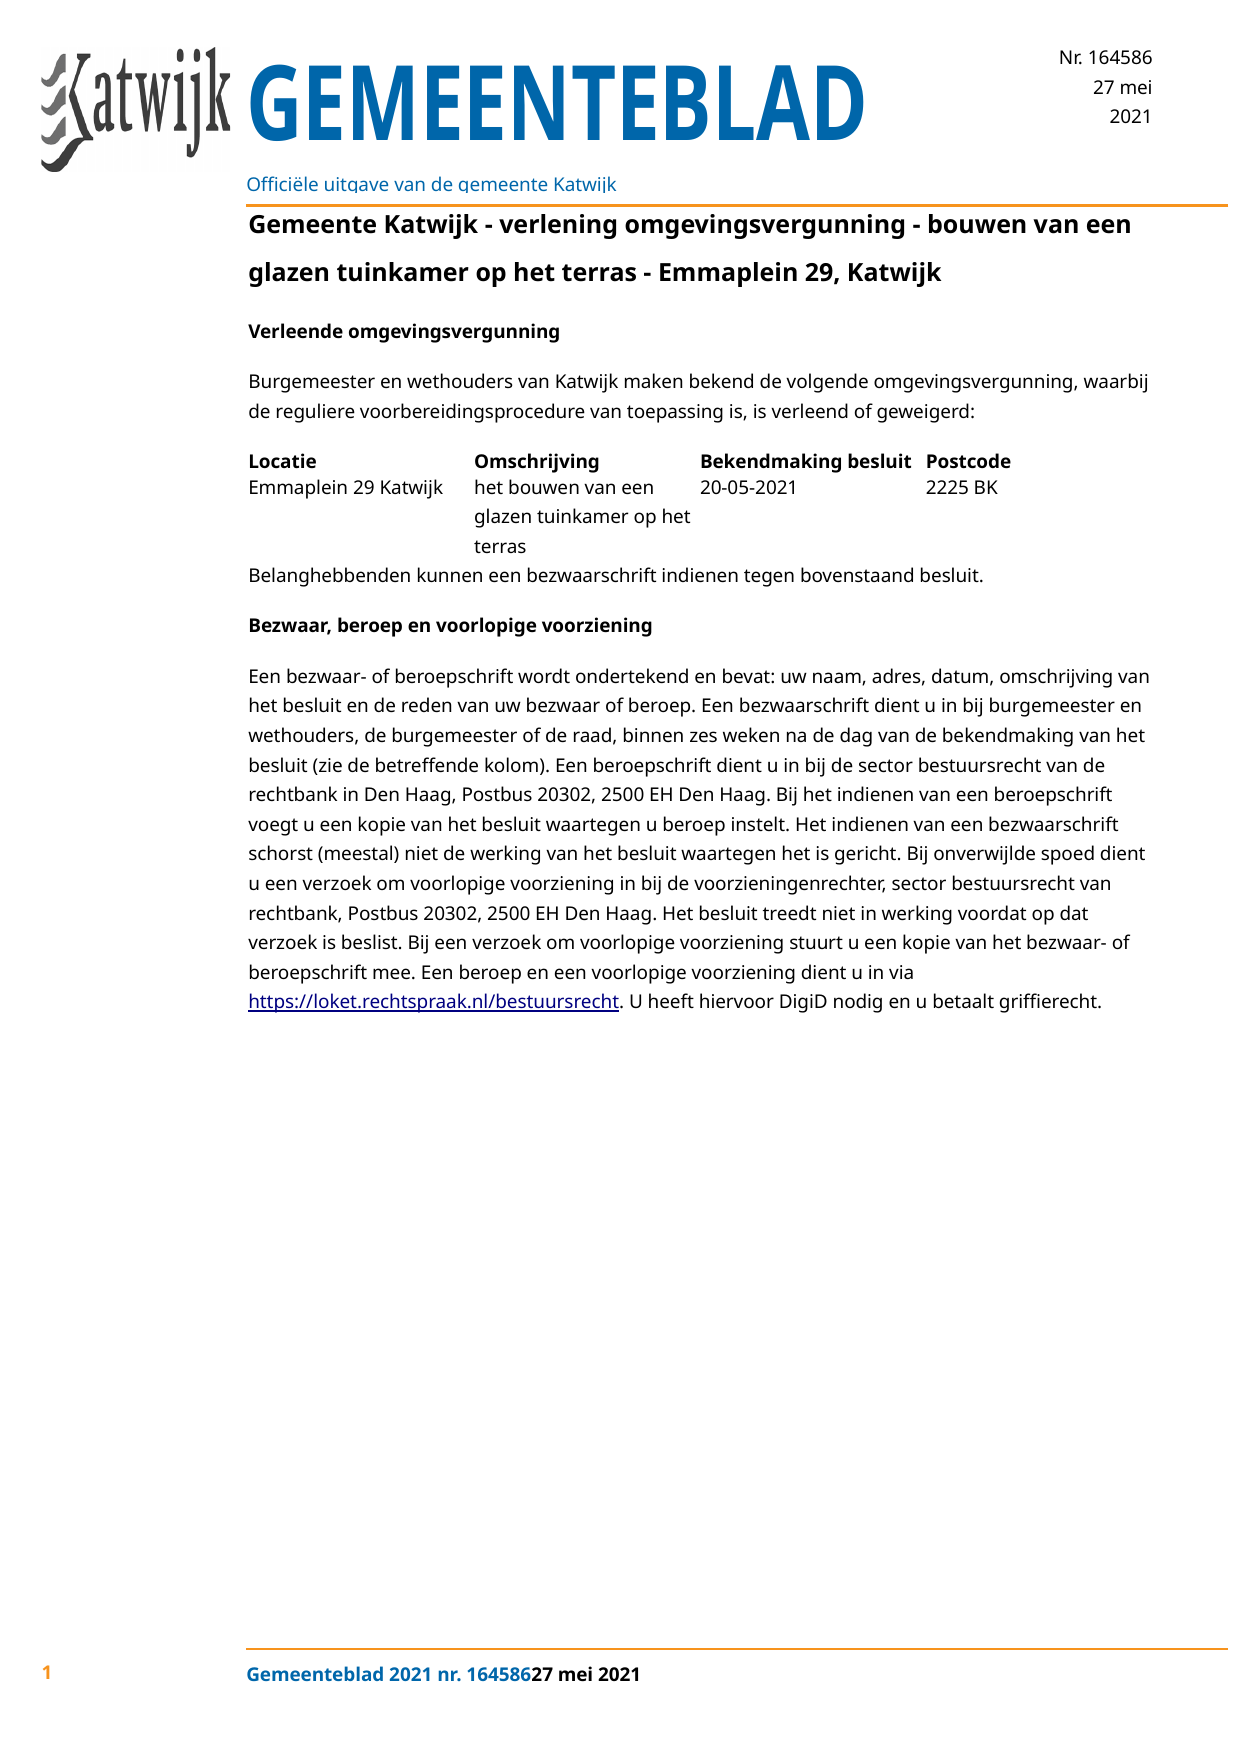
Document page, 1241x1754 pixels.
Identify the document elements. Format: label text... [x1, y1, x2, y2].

text Een bezwaar- of beroepschrift wordt ondertekend en bevat: uw naam, adres, datum, omschrijving van het besluit en de reden van uw bezwaar of beroep. Een bezwaarschrift dient u in bij burgemeester en wethouders, de burgemeester of de raad, binnen zes weken na de dag van de bekendmaking van het besluit (zie de betreffende kolom). Een beroepschrift dient u in bij de sector bestuursrecht van de rechtbank in Den Haag, Postbus 20302, 2500 EH Den Haag. Bij het indienen van een beroepschrift voegt u een kopie van het besluit waartegen u beroep instelt. Het indienen van een bezwaarschrift schorst (meestal) niet de werking van het besluit waartegen het is gericht. Bij onverwijlde spoed dient u een verzoek om voorlopige voorziening in bij de voorzieningenrechter, sector bestuursrecht van rechtbank, Postbus 20302, 2500 EH Den Haag. Het besluit treedt niet in werking voordat op dat verzoek is beslist. Bij een verzoek om voorlopige voorziening stuurt u een kopie van het bezwaar- of beroepschrift mee. Een beroep en een voorlopige voorziening dient u in via https://loket.rechtspraak.nl/bestuursrecht. U heeft hiervoor DigiD nodig en u betaalt griffierecht. [248, 663, 1152, 1014]
table_cell het bouwen van een glazen tuinkamer op het terras [474, 474, 700, 559]
text Verleende omgevingsvergunning [248, 318, 1152, 344]
table_header Postcode [926, 449, 1152, 474]
table_cell Emmaplein 29 Katwijk [248, 474, 474, 559]
table_header Locatie [248, 449, 474, 474]
table_header Omschrijving [474, 449, 700, 474]
table_cell 2225 BK [926, 474, 1152, 559]
text Gemeente Katwijk - verlening omgevingsvergunning - bouwen van een glazen tuinkamer op het terras - Emmaplein 29, Katwijk [248, 207, 1152, 288]
picture [41, 47, 231, 172]
text Burgemeester en wethouders van Katwijk maken bekend de volgende omgevingsvergunning, waarbij de reguliere voorbereidingsprocedure van toepassing is, is verleend of geweigerd: [248, 368, 1152, 424]
text Bezwaar, beroep en voorlopige voorziening [248, 613, 1152, 638]
text Belanghebbenden kunnen een bezwaarschrift indienen tegen bovenstaand besluit. [248, 562, 1152, 588]
table_header Bekendmaking besluit [700, 449, 926, 474]
table_cell 20-05-2021 [700, 474, 926, 559]
